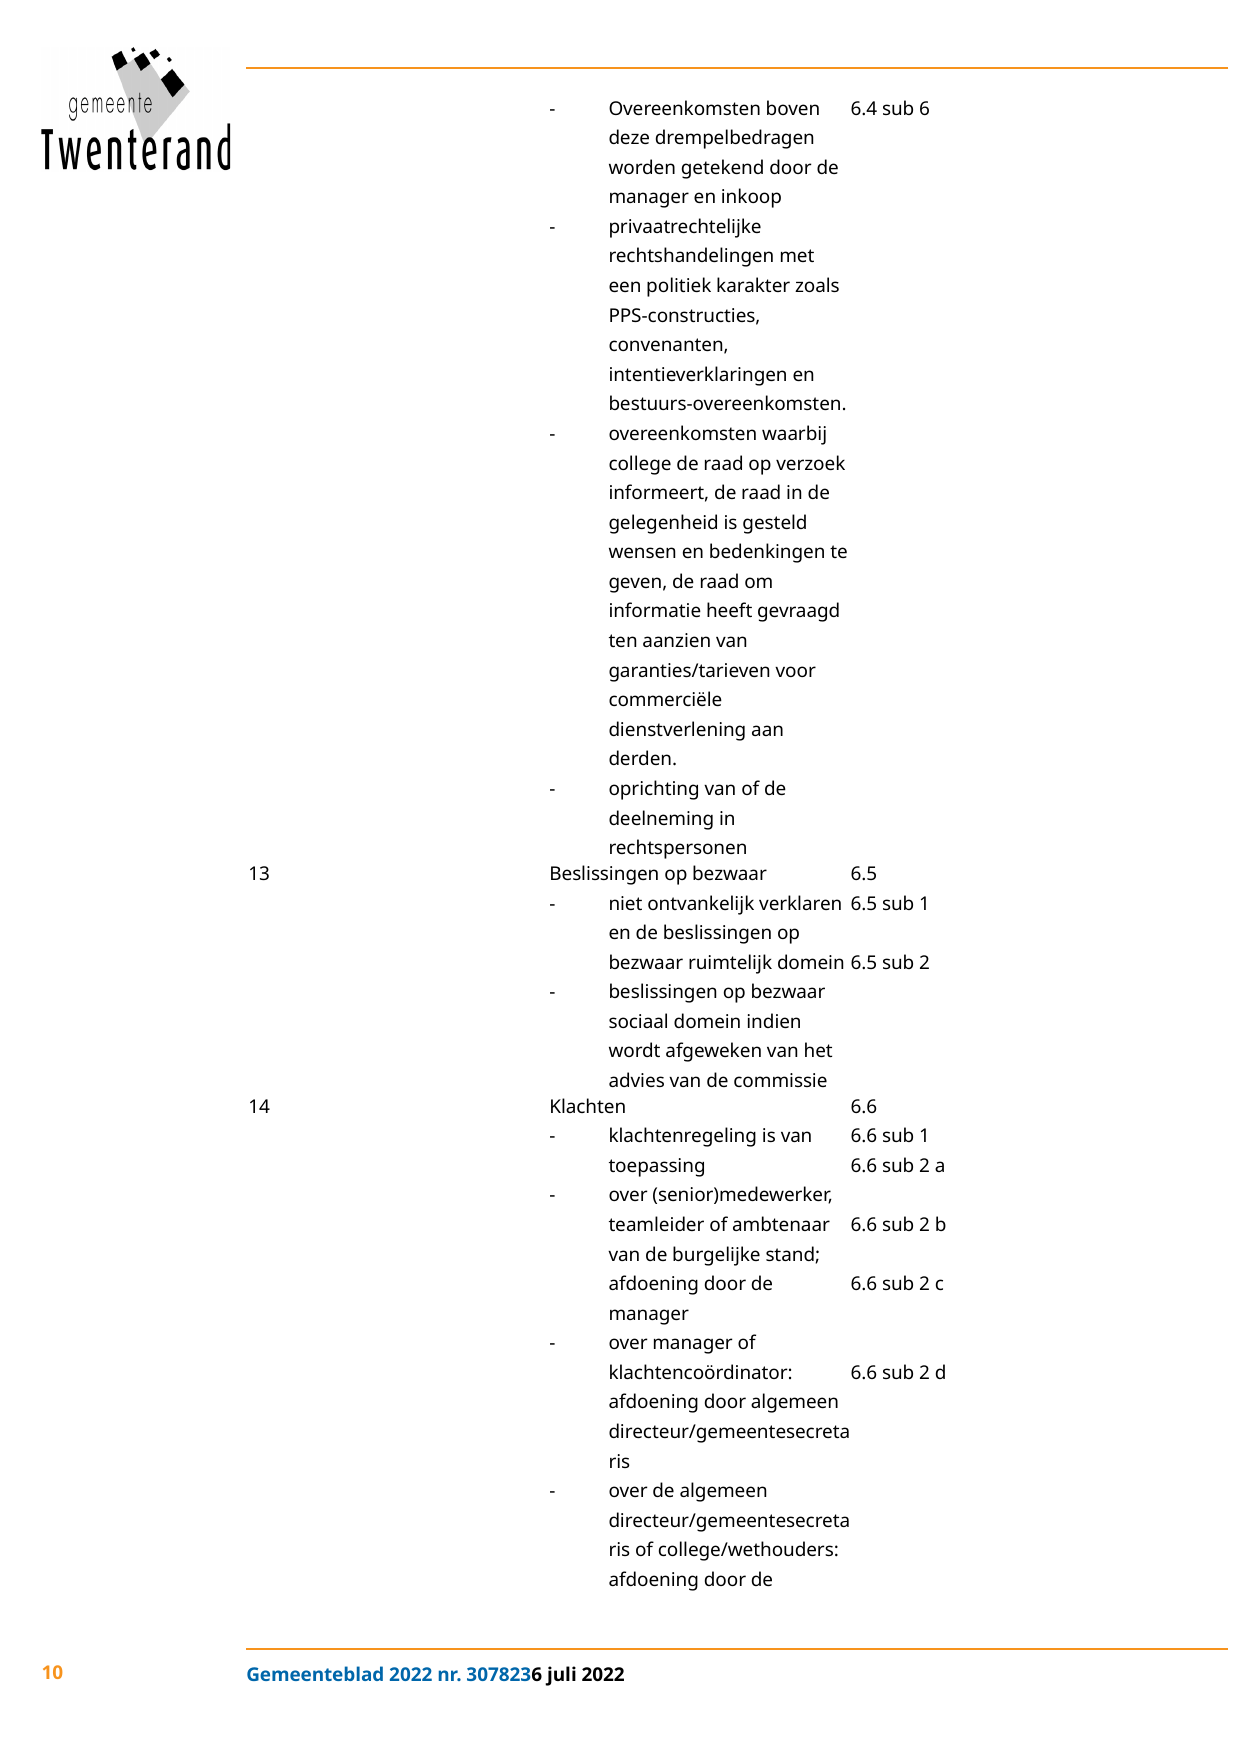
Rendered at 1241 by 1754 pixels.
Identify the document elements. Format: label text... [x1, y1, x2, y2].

table_cell Overeenkomsten boven deze drempelbedragen worden getekend door de manager en inkoop privaatrechtelijke rechtshandelingen met een politiek karakter zoals PPS-constructies, convenanten, intentieverklaringen en bestuurs-overeenkomsten. overeenkomsten waarbij college de raad op verzoek informeert, de raad in de gelegenheid is gesteld wensen en bedenkingen te geven, de raad om informatie heeft gevraagd ten aanzien van garanties/tarieven voor commerciële dienstverlening aan derden. oprichting van of de deelneming in rechtspersonen [549, 95, 850, 860]
table_cell 6.6 6.6 sub 1 6.6 sub 2 a 6.6 sub 2 b 6.6 sub 2 c 6.6 sub 2 d [850, 1093, 1152, 1592]
table_cell [248, 95, 549, 860]
table_cell Klachten klachtenregeling is van toepassing over (senior)medewerker, teamleider of ambtenaar van de burgelijke stand; afdoening door de manager over manager of klachtencoördinator: afdoening door algemeen directeur/gemeentesecretaris over de algemeen directeur/gemeentesecretaris of college/wethouders: afdoening door de [549, 1093, 850, 1592]
picture [41, 47, 231, 172]
table_cell Beslissingen op bezwaar niet ontvankelijk verklaren en de beslissingen op bezwaar ruimtelijk domein beslissingen op bezwaar sociaal domein indien wordt afgeweken van het advies van de commissie [549, 860, 850, 1093]
table_cell 13 [248, 860, 549, 1093]
table_cell 6.4 sub 6 [850, 95, 1152, 860]
table_cell 14 [248, 1093, 549, 1592]
table_cell 6.5 6.5 sub 1 6.5 sub 2 [850, 860, 1152, 1093]
